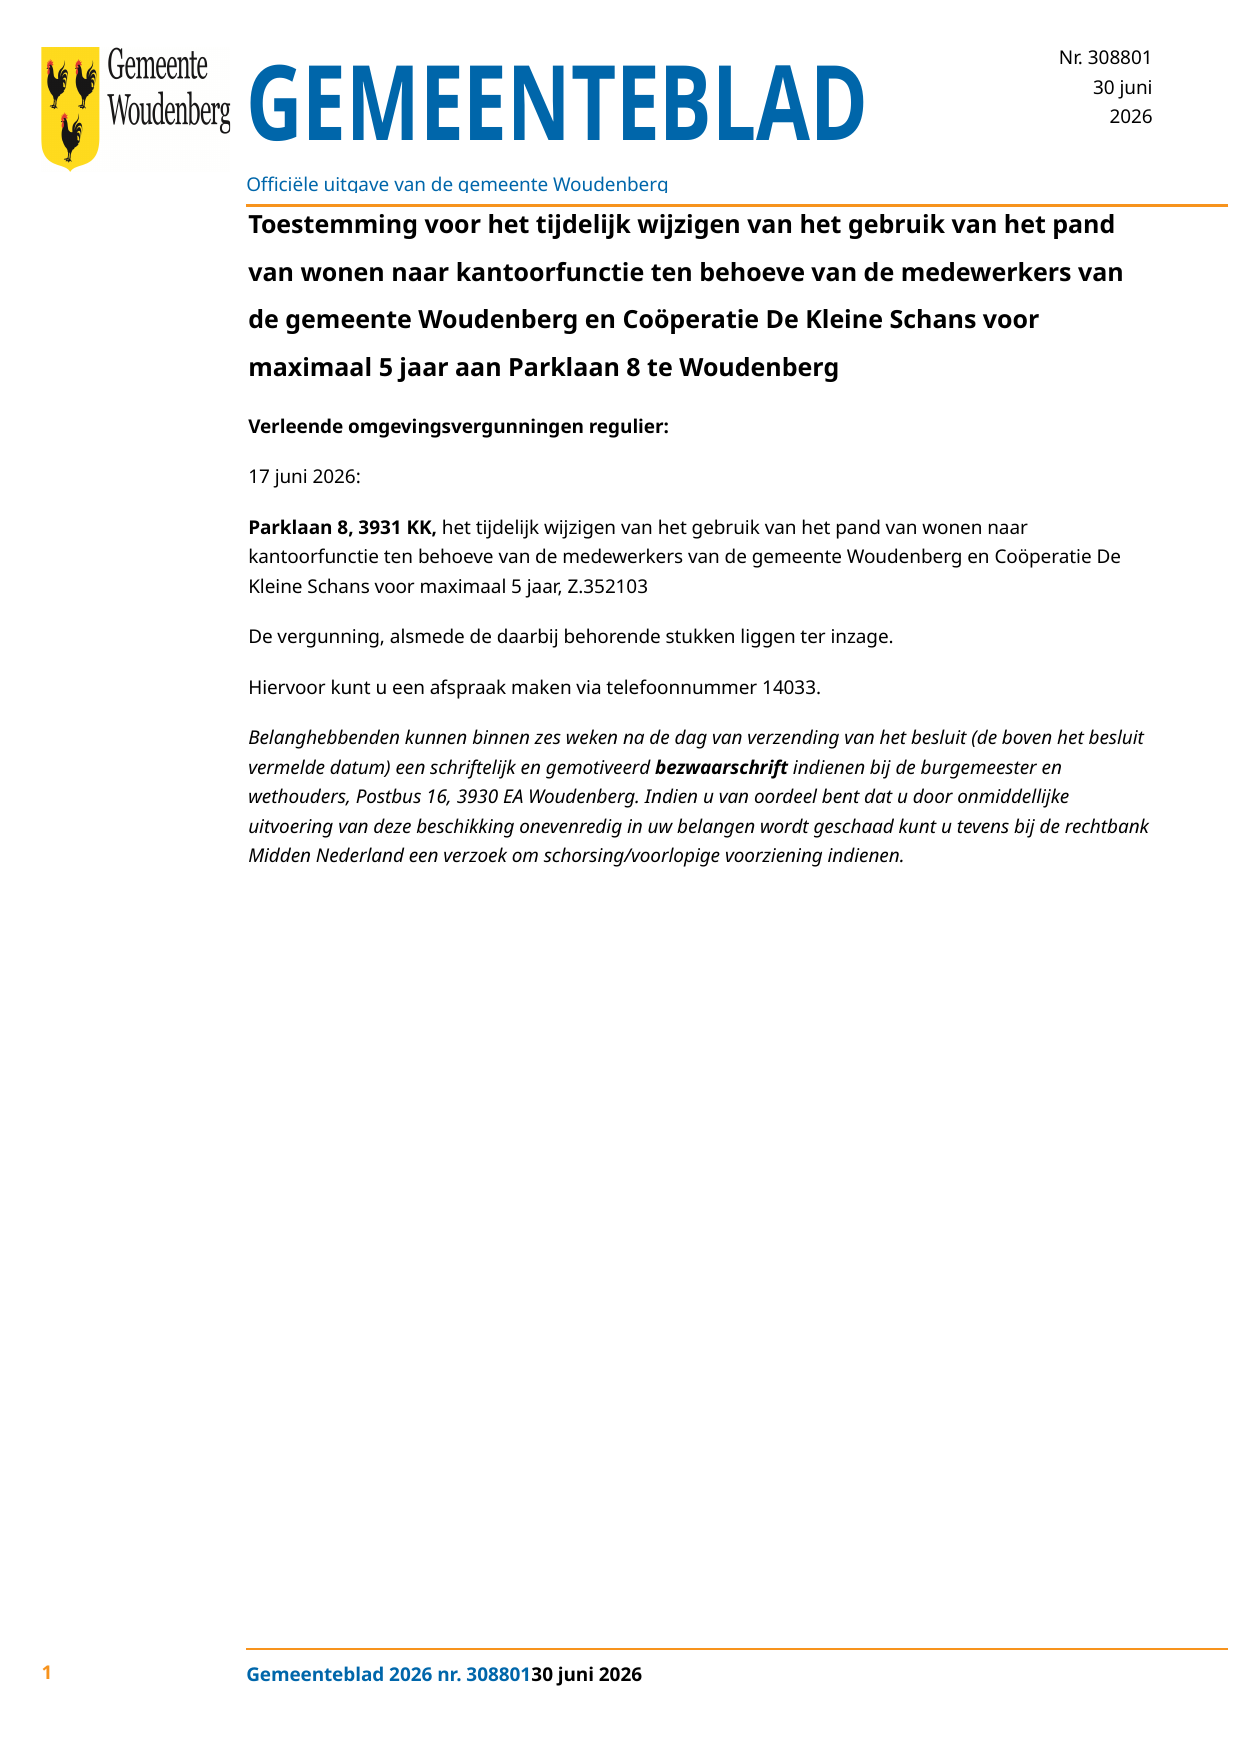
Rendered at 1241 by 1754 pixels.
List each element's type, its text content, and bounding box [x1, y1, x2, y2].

text 17 juni 2026: [248, 463, 1152, 489]
text De vergunning, alsmede de daarbij behorende stukken liggen ter inzage. [248, 623, 1152, 649]
text Belanghebbenden kunnen binnen zes weken na de dag van verzending van het besluit (de boven het besluit vermelde datum) een schriftelijk en gemotiveerd bezwaarschrift indienen bij de burgemeester en wethouders, Postbus 16, 3930 EA Woudenberg. Indien u van oordeel bent dat u door onmiddellijke uitvoering van deze beschikking onevenredig in uw belangen wordt geschaad kunt u tevens bij de rechtbank Midden Nederland een verzoek om schorsing/voorlopige voorziening indienen. [248, 724, 1152, 868]
text Verleende omgevingsvergunningen regulier: [248, 413, 1152, 439]
text Parklaan 8, 3931 KK, het tijdelijk wijzigen van het gebruik van het pand van wonen naar kantoorfunctie ten behoeve van de medewerkers van de gemeente Woudenberg en Coöperatie De Kleine Schans voor maximaal 5 jaar, Z.352103 [248, 514, 1152, 599]
text Hiervoor kunt u een afspraak maken via telefoonnummer 14033. [248, 674, 1152, 700]
picture [41, 47, 231, 172]
text Toestemming voor het tijdelijk wijzigen van het gebruik van het pand van wonen naar kantoorfunctie ten behoeve van de medewerkers van de gemeente Woudenberg en Coöperatie De Kleine Schans voor maximaal 5 jaar aan Parklaan 8 te Woudenberg [248, 207, 1152, 384]
